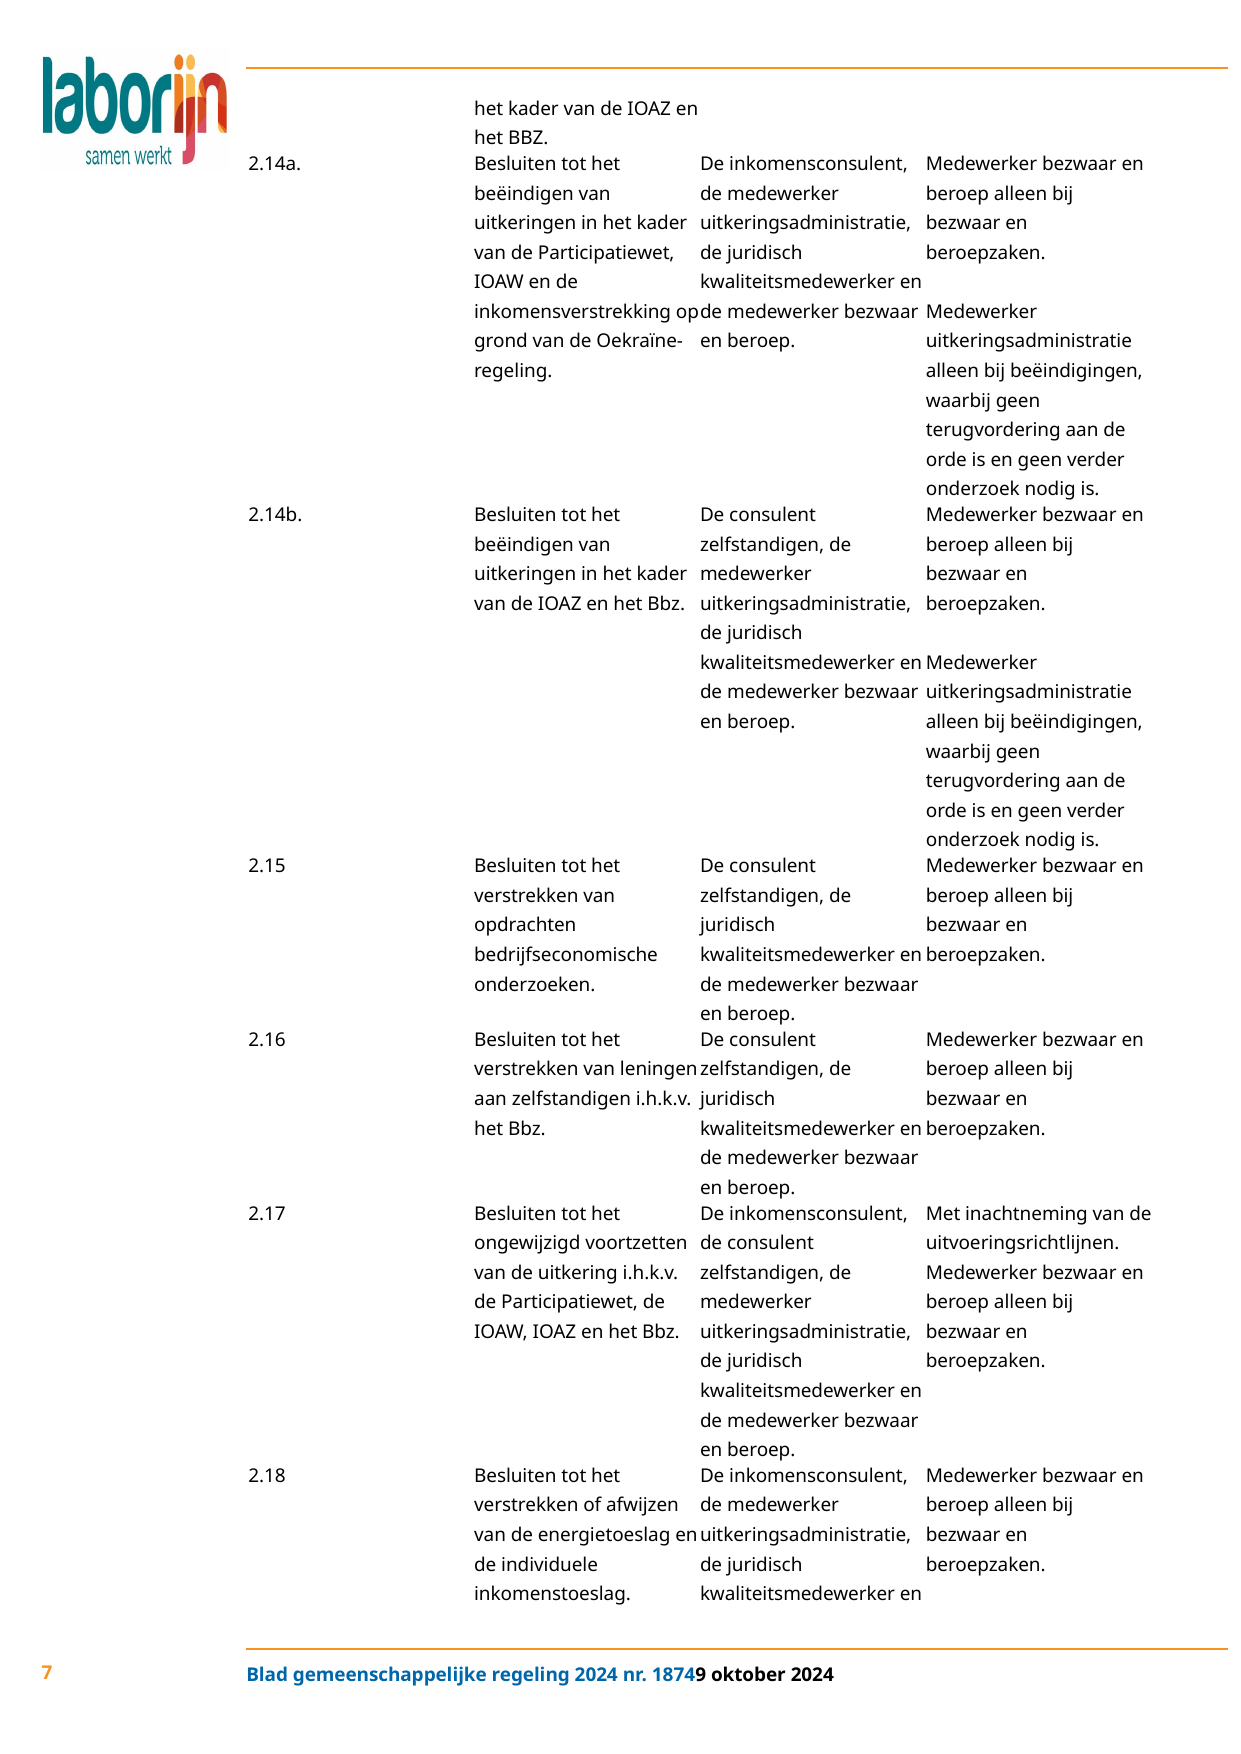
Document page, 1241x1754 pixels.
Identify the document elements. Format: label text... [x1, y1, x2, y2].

table_cell Medewerker bezwaar en beroep alleen bij bezwaar en beroepzaken. [926, 853, 1152, 1026]
table_cell De inkomensconsulent, de medewerker uitkeringsadministratie, de juridisch kwaliteitsmedewerker en [700, 1462, 926, 1606]
table_cell Medewerker bezwaar en beroep alleen bij bezwaar en beroepzaken. [926, 1462, 1152, 1606]
table_cell De consulent zelfstandigen, de medewerker uitkeringsadministratie, de juridisch kwaliteitsmedewerker en de medewerker bezwaar en beroep. [700, 501, 926, 852]
table_cell 2.17 [248, 1200, 474, 1462]
table_cell 2.14a. [248, 150, 474, 501]
table_cell 2.16 [248, 1026, 474, 1200]
table_cell De inkomensconsulent, de medewerker uitkeringsadministratie, de juridisch kwaliteitsmedewerker en de medewerker bezwaar en beroep. [700, 150, 926, 501]
table_cell [926, 95, 1152, 150]
picture [41, 47, 231, 172]
table_cell De consulent zelfstandigen, de juridisch kwaliteitsmedewerker en de medewerker bezwaar en beroep. [700, 853, 926, 1026]
table_cell [700, 95, 926, 150]
table_cell Besluiten tot het verstrekken of afwijzen van de energietoeslag en de individuele inkomenstoeslag. [474, 1462, 700, 1606]
table_cell Besluiten tot het beëindigen van uitkeringen in het kader van de Participatiewet, IOAW en de inkomensverstrekking op grond van de Oekraïne-regeling. [474, 150, 700, 501]
table_cell Besluiten tot het verstrekken van opdrachten bedrijfseconomische onderzoeken. [474, 853, 700, 1026]
table_cell De consulent zelfstandigen, de juridisch kwaliteitsmedewerker en de medewerker bezwaar en beroep. [700, 1026, 926, 1200]
table_cell Medewerker bezwaar en beroep alleen bij bezwaar en beroepzaken. Medewerker uitkeringsadministratie alleen bij beëindigingen, waarbij geen terugvordering aan de orde is en geen verder onderzoek nodig is. [926, 501, 1152, 852]
table_cell Met inachtneming van de uitvoeringsrichtlijnen. Medewerker bezwaar en beroep alleen bij bezwaar en beroepzaken. [926, 1200, 1152, 1462]
table_cell Besluiten tot het ongewijzigd voortzetten van de uitkering i.h.k.v. de Participatiewet, de IOAW, IOAZ en het Bbz. [474, 1200, 700, 1462]
table_cell Besluiten tot het verstrekken van leningen aan zelfstandigen i.h.k.v. het Bbz. [474, 1026, 700, 1200]
table_cell 2.18 [248, 1462, 474, 1606]
table_cell Medewerker bezwaar en beroep alleen bij bezwaar en beroepzaken. Medewerker uitkeringsadministratie alleen bij beëindigingen, waarbij geen terugvordering aan de orde is en geen verder onderzoek nodig is. [926, 150, 1152, 501]
table_cell Besluiten tot het beëindigen van uitkeringen in het kader van de IOAZ en het Bbz. [474, 501, 700, 852]
table_cell het kader van de IOAZ en het BBZ. [474, 95, 700, 150]
table_cell De inkomensconsulent, de consulent zelfstandigen, de medewerker uitkeringsadministratie, de juridisch kwaliteitsmedewerker en de medewerker bezwaar en beroep. [700, 1200, 926, 1462]
table_cell 2.15 [248, 853, 474, 1026]
table_cell [248, 95, 474, 150]
table_cell Medewerker bezwaar en beroep alleen bij bezwaar en beroepzaken. [926, 1026, 1152, 1200]
table_cell 2.14b. [248, 501, 474, 852]
